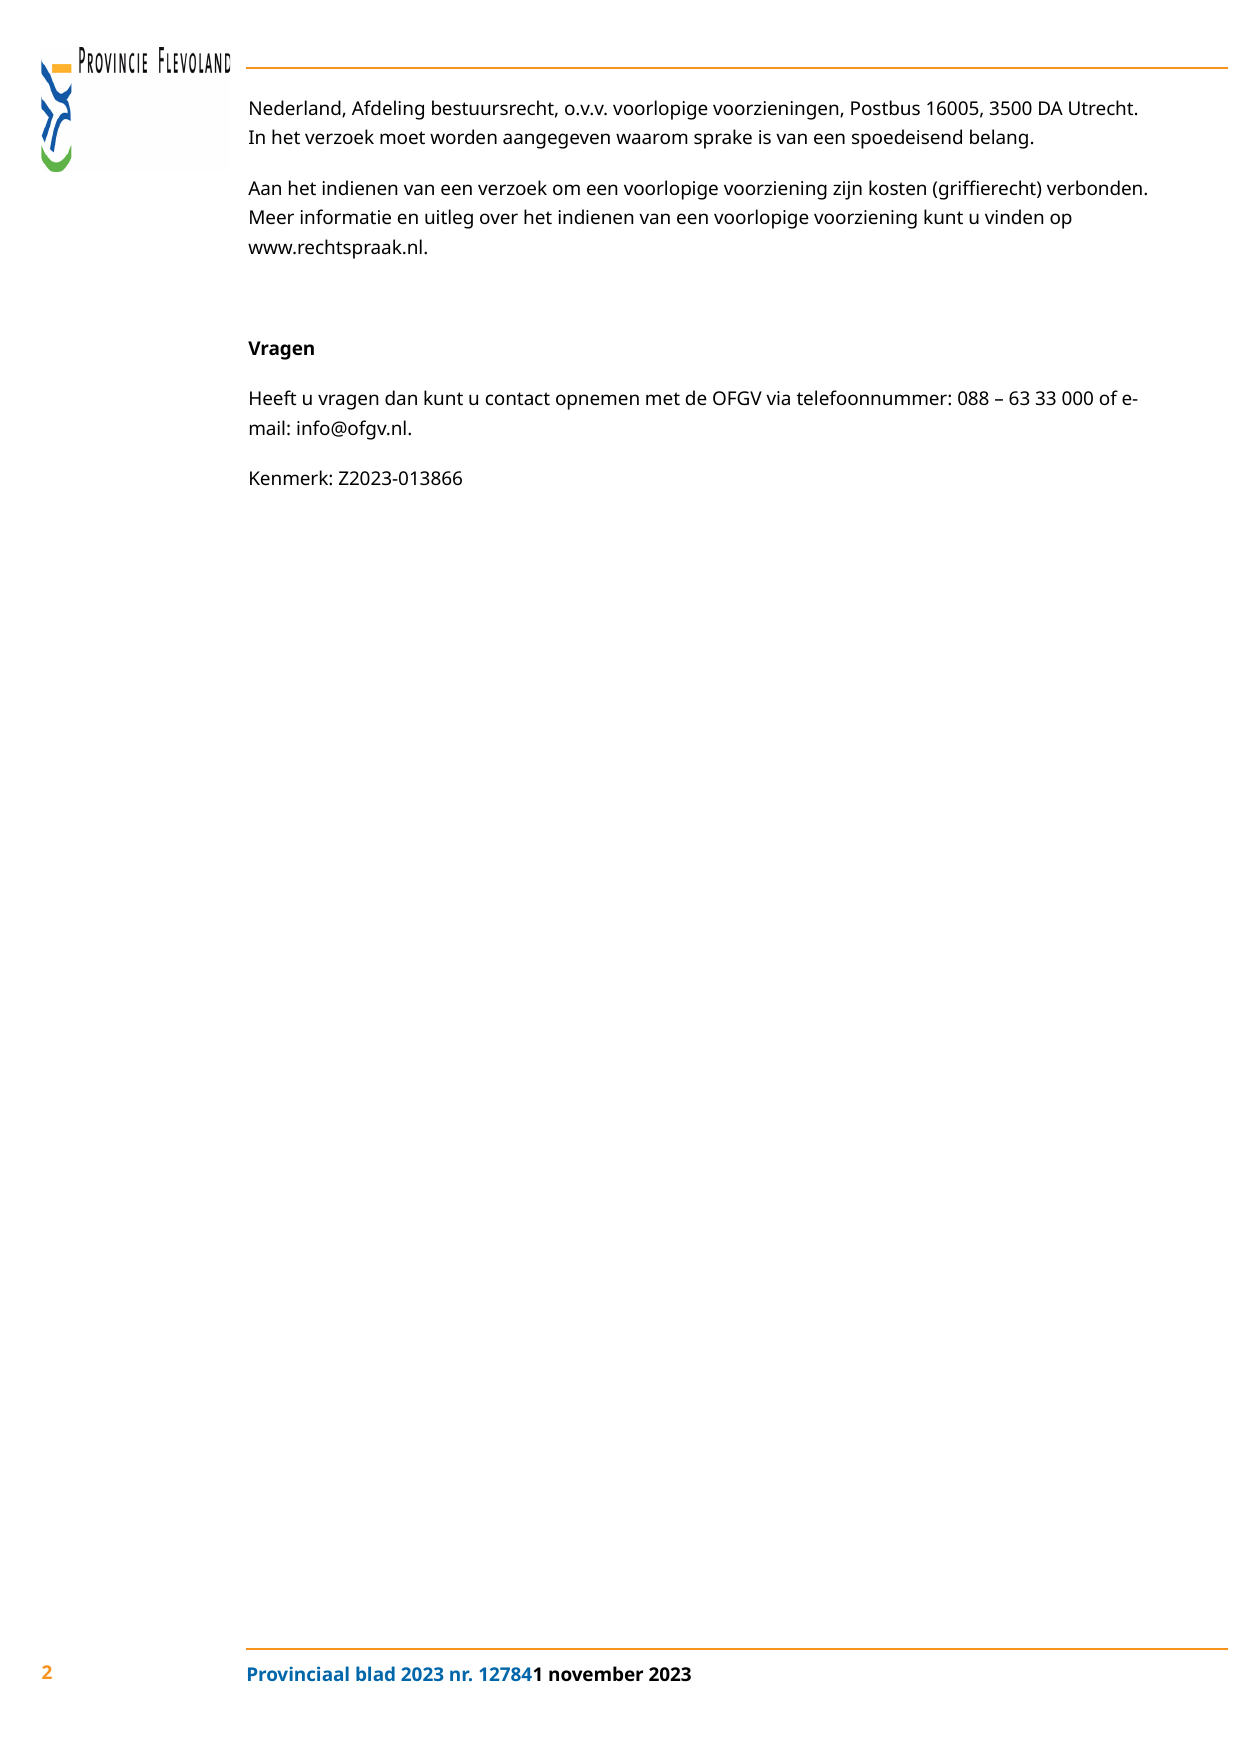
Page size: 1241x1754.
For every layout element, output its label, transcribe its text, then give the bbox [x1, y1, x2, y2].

picture [41, 47, 231, 172]
text Nederland, Afdeling bestuursrecht, o.v.v. voorlopige voorzieningen, Postbus 16005, 3500 DA Utrecht. In het verzoek moet worden aangegeven waarom sprake is van een spoedeisend belang. [248, 95, 1152, 150]
text Vragen [248, 335, 1152, 361]
text Kenmerk: Z2023-013866 [248, 465, 1152, 491]
text Heeft u vragen dan kunt u contact opnemen met de OFGV via telefoonnummer: 088 – 63 33 000 of e-mail: info@ofgv.nl. [248, 385, 1152, 441]
text Aan het indienen van een verzoek om een voorlopige voorziening zijn kosten (griffierecht) verbonden. Meer informatie en uitleg over het indienen van een voorlopige voorziening kunt u vinden op www.rechtspraak.nl. [248, 175, 1152, 260]
